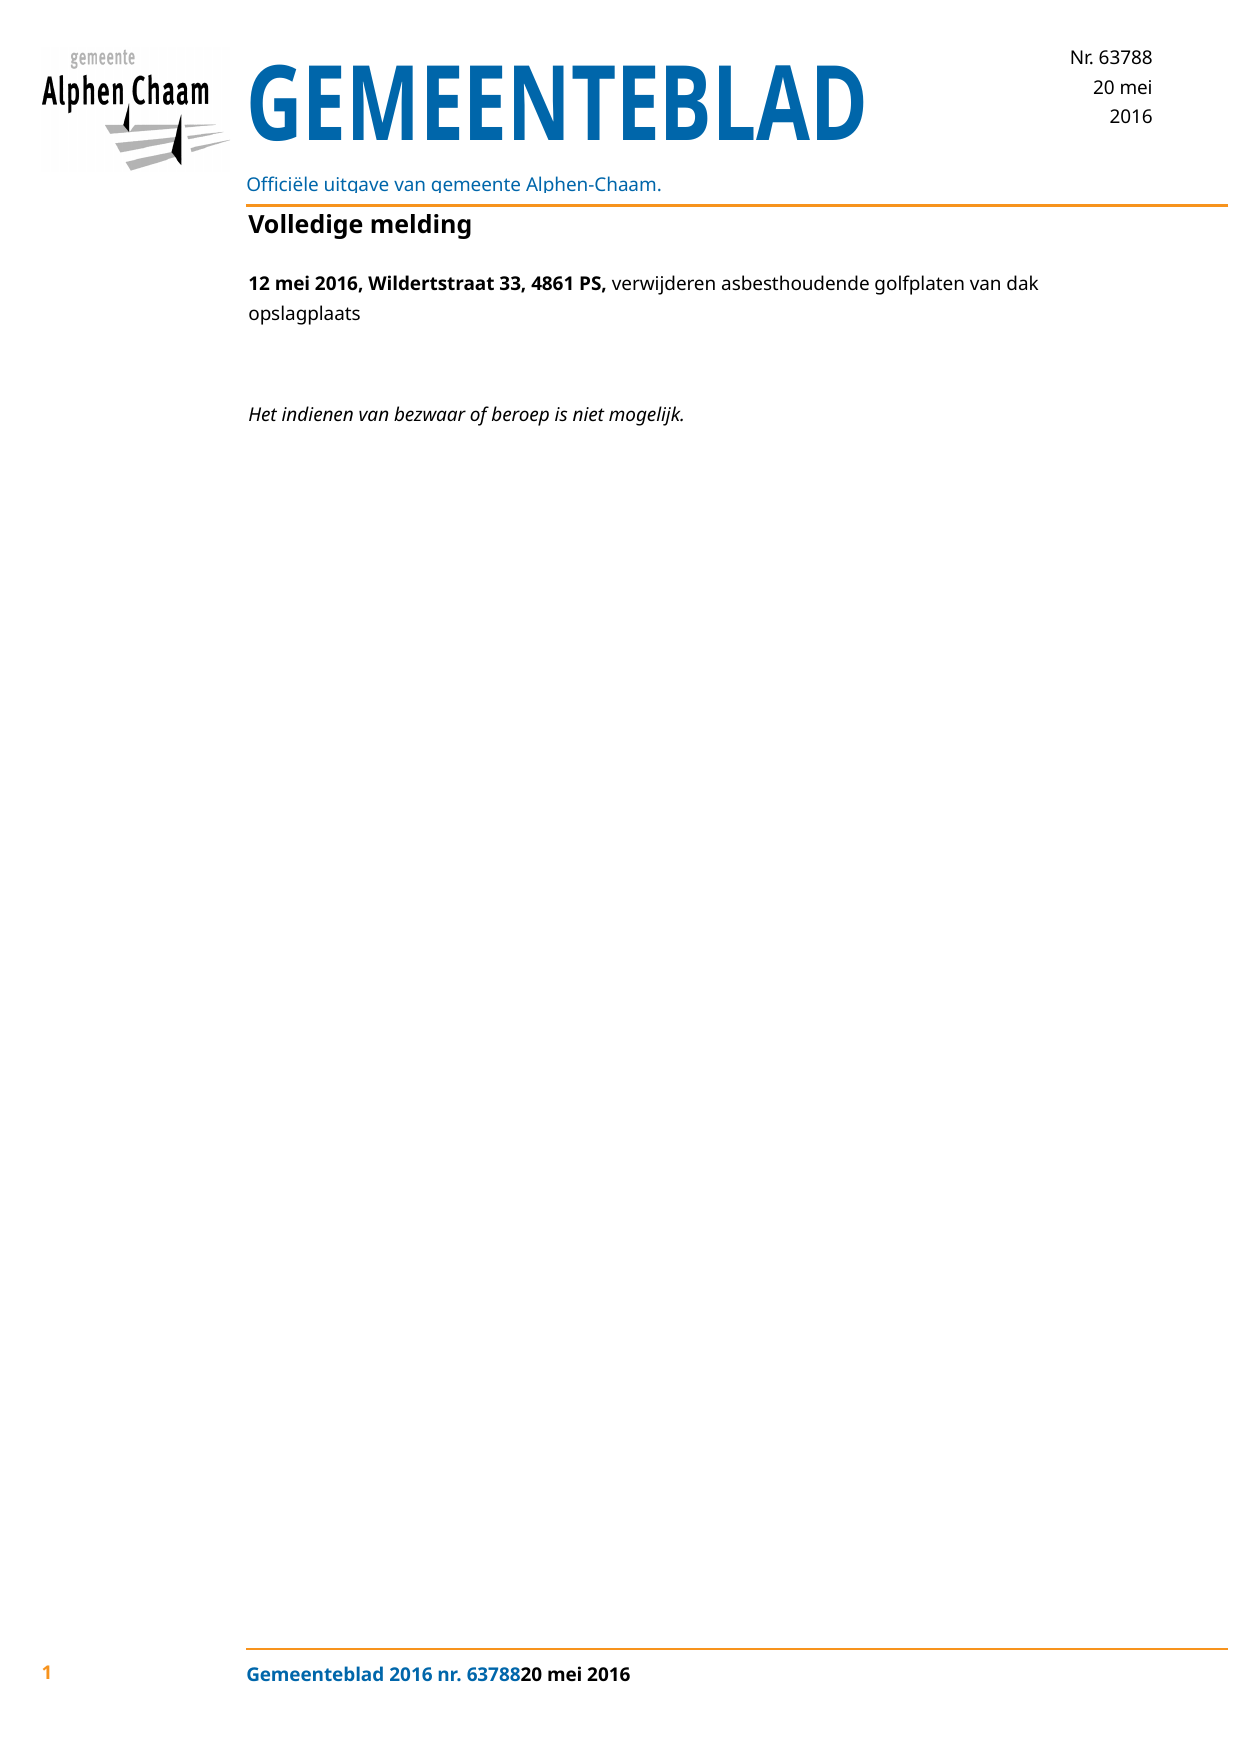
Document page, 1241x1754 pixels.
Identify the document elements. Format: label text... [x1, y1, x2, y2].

text Het indienen van bezwaar of beroep is niet mogelijk. [248, 401, 1152, 426]
text Volledige melding [248, 207, 1152, 241]
picture [41, 47, 231, 172]
text 12 mei 2016, Wildertstraat 33, 4861 PS, verwijderen asbesthoudende golfplaten van dak opslagplaats [248, 270, 1152, 326]
